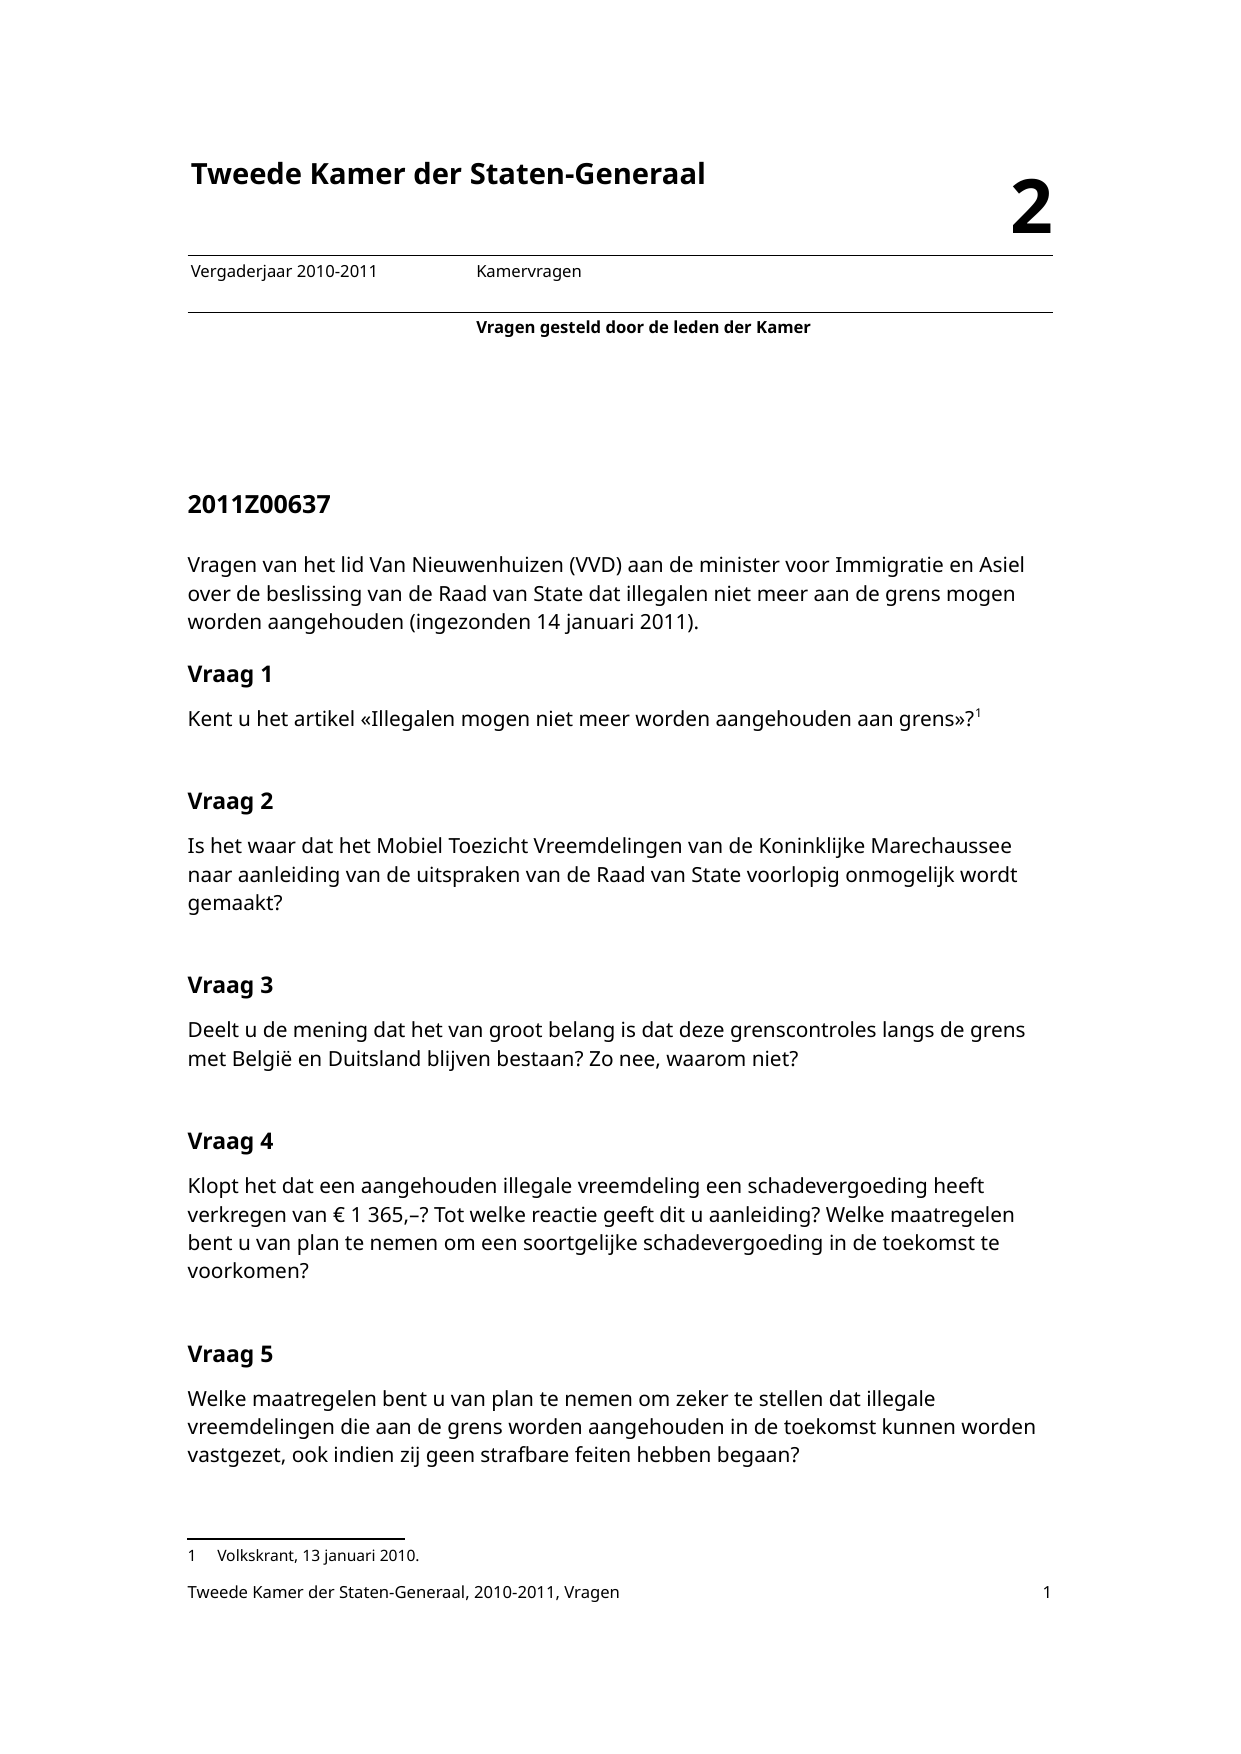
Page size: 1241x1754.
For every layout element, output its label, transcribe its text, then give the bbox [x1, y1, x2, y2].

subtitle Vraag 4 [187, 1125, 1053, 1156]
table_cell [188, 313, 473, 339]
text Is het waar dat het Mobiel Toezicht Vreemdelingen van de Koninklijke Marechaussee naar aanleiding van de uitspraken van de Raad van State voorlopig onmogelijk wordt gemaakt? [187, 832, 1053, 917]
subtitle Vraag 1 [187, 658, 1053, 689]
subtitle Vraag 3 [187, 969, 1053, 1001]
text Welke maatregelen bent u van plan te nemen om zeker te stellen dat illegale vreemdelingen die aan de grens worden aangehouden in de toekomst kunnen worden vastgezet, ook indien zij geen strafbare feiten hebben begaan? [187, 1384, 1053, 1469]
subtitle Vraag 5 [187, 1337, 1053, 1369]
text Volkskrant, 13 januari 2010. [187, 1538, 1053, 1566]
text Vragen van het lid Van Nieuwenhuizen (VVD) aan de minister voor Immigratie en Asiel over de beslissing van de Raad van State dat illegalen niet meer aan de grens mogen worden aangehouden (ingezonden 14 januari 2011). [187, 550, 1053, 636]
table_cell Vragen gesteld door de leden der Kamer [473, 313, 1053, 339]
table_cell Kamervragen [473, 256, 1053, 312]
table_cell Vergaderjaar 2010-2011 [188, 256, 473, 312]
table_header 2 [880, 150, 1053, 255]
subtitle Vraag 2 [187, 785, 1053, 817]
text Kent u het artikel «Illegalen mogen niet meer worden aangehouden aan grens»? [187, 704, 1053, 733]
text Deelt u de mening dat het van groot belang is dat deze grenscontroles langs de grens met België en Duitsland blijven bestaan? Zo nee, waarom niet? [187, 1016, 1053, 1072]
text 2011Z00637 [187, 487, 1053, 521]
table_header Tweede Kamer der Staten-Generaal [188, 150, 879, 255]
text Klopt het dat een aangehouden illegale vreemdeling een schadevergoeding heeft verkregen van € 1 365,–? Tot welke reactie geeft dit u aanleiding? Welke maatregelen bent u van plan te nemen om een soortgelijke schadevergoeding in de toekomst te voorkomen? [187, 1171, 1053, 1285]
